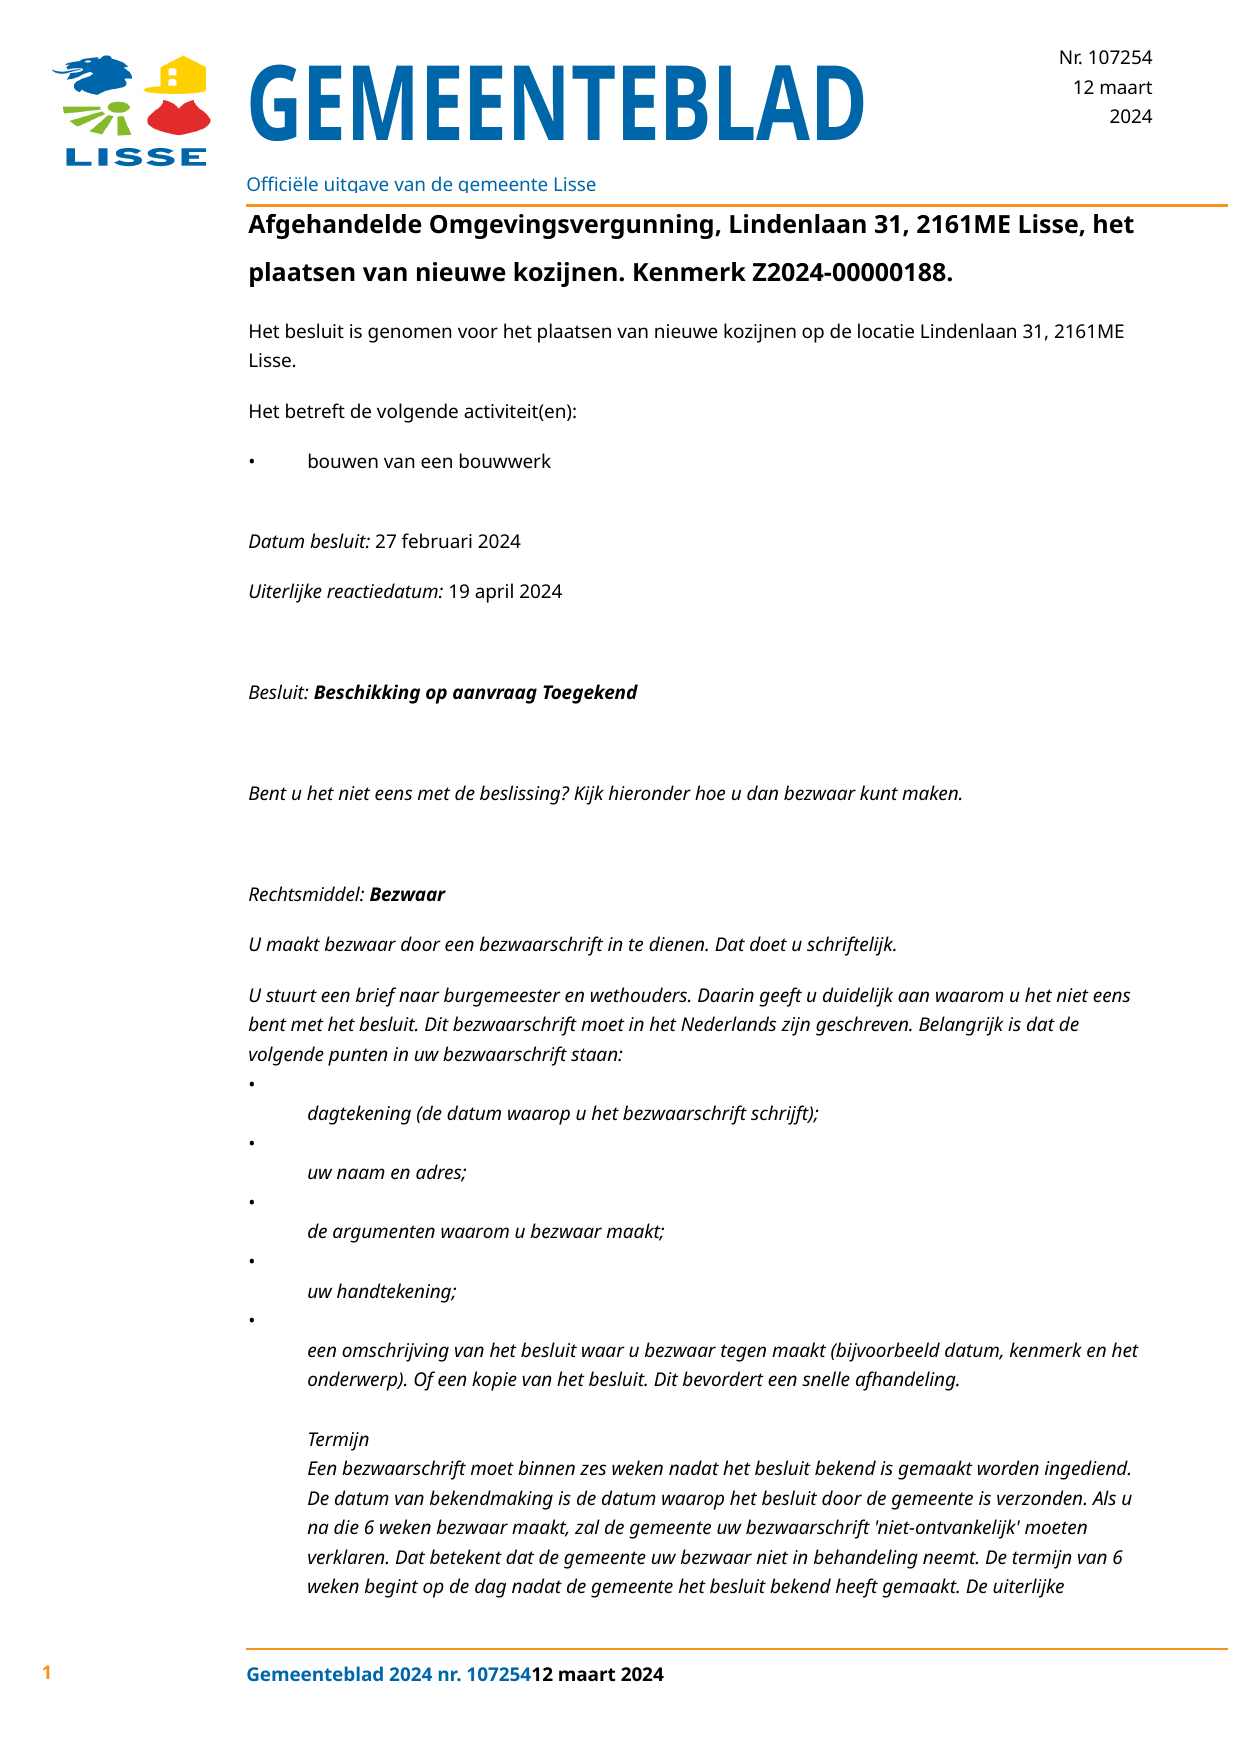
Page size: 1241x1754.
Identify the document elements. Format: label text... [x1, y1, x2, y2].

text Besluit: Beschikking op aanvraag Toegekend [248, 679, 1152, 705]
list een omschrijving van het besluit waar u bezwaar tegen maakt (bijvoorbeeld datum, kenmerk en het onderwerp). Of een kopie van het besluit. Dit bevordert een snelle afhandeling. [248, 1337, 1152, 1392]
text Uiterlijke reactiedatum: 19 april 2024 [248, 579, 1152, 604]
text Het betreft de volgende activiteit(en): [248, 398, 1152, 424]
list uw naam en adres; [248, 1159, 1152, 1185]
list dagtekening (de datum waarop u het bezwaarschrift schrijft); [248, 1100, 1152, 1126]
text U stuurt een brief naar burgemeester en wethouders. Daarin geeft u duidelijk aan waarom u het niet eens bent met het besluit. Dit bezwaarschrift moet in het Nederlands zijn geschreven. Belangrijk is dat de volgende punten in uw bezwaarschrift staan: [248, 982, 1152, 1067]
list bouwen van een bouwwerk [248, 448, 1152, 474]
text Bent u het niet eens met de beslissing? Kijk hieronder hoe u dan bezwaar kunt maken. [248, 780, 1152, 806]
text U maakt bezwaar door een bezwaarschrift in te dienen. Dat doet u schriftelijk. [248, 932, 1152, 957]
list Een bezwaarschrift moet binnen zes weken nadat het besluit bekend is gemaakt worden ingediend. De datum van bekendmaking is de datum waarop het besluit door de gemeente is verzonden. Als u na die 6 weken bezwaar maakt, zal de gemeente uw bezwaarschrift 'niet-ontvankelijk' moeten verklaren. Dat betekent dat de gemeente uw bezwaar niet in behandeling neemt. De termijn van 6 weken begint op de dag nadat de gemeente het besluit bekend heeft gemaakt. De uiterlijke [248, 1455, 1152, 1599]
list Termijn [248, 1426, 1152, 1452]
picture [41, 47, 231, 172]
text Afgehandelde Omgevingsvergunning, Lindenlaan 31, 2161ME Lisse, het plaatsen van nieuwe kozijnen. Kenmerk Z2024-00000188. [248, 207, 1152, 288]
text Rechtsmiddel: Bezwaar [248, 881, 1152, 907]
text Het besluit is genomen voor het plaatsen van nieuwe kozijnen op de locatie Lindenlaan 31, 2161ME Lisse. [248, 318, 1152, 373]
list de argumenten waarom u bezwaar maakt; [248, 1219, 1152, 1244]
list uw handtekening; [248, 1278, 1152, 1304]
text Datum besluit: 27 februari 2024 [248, 528, 1152, 554]
